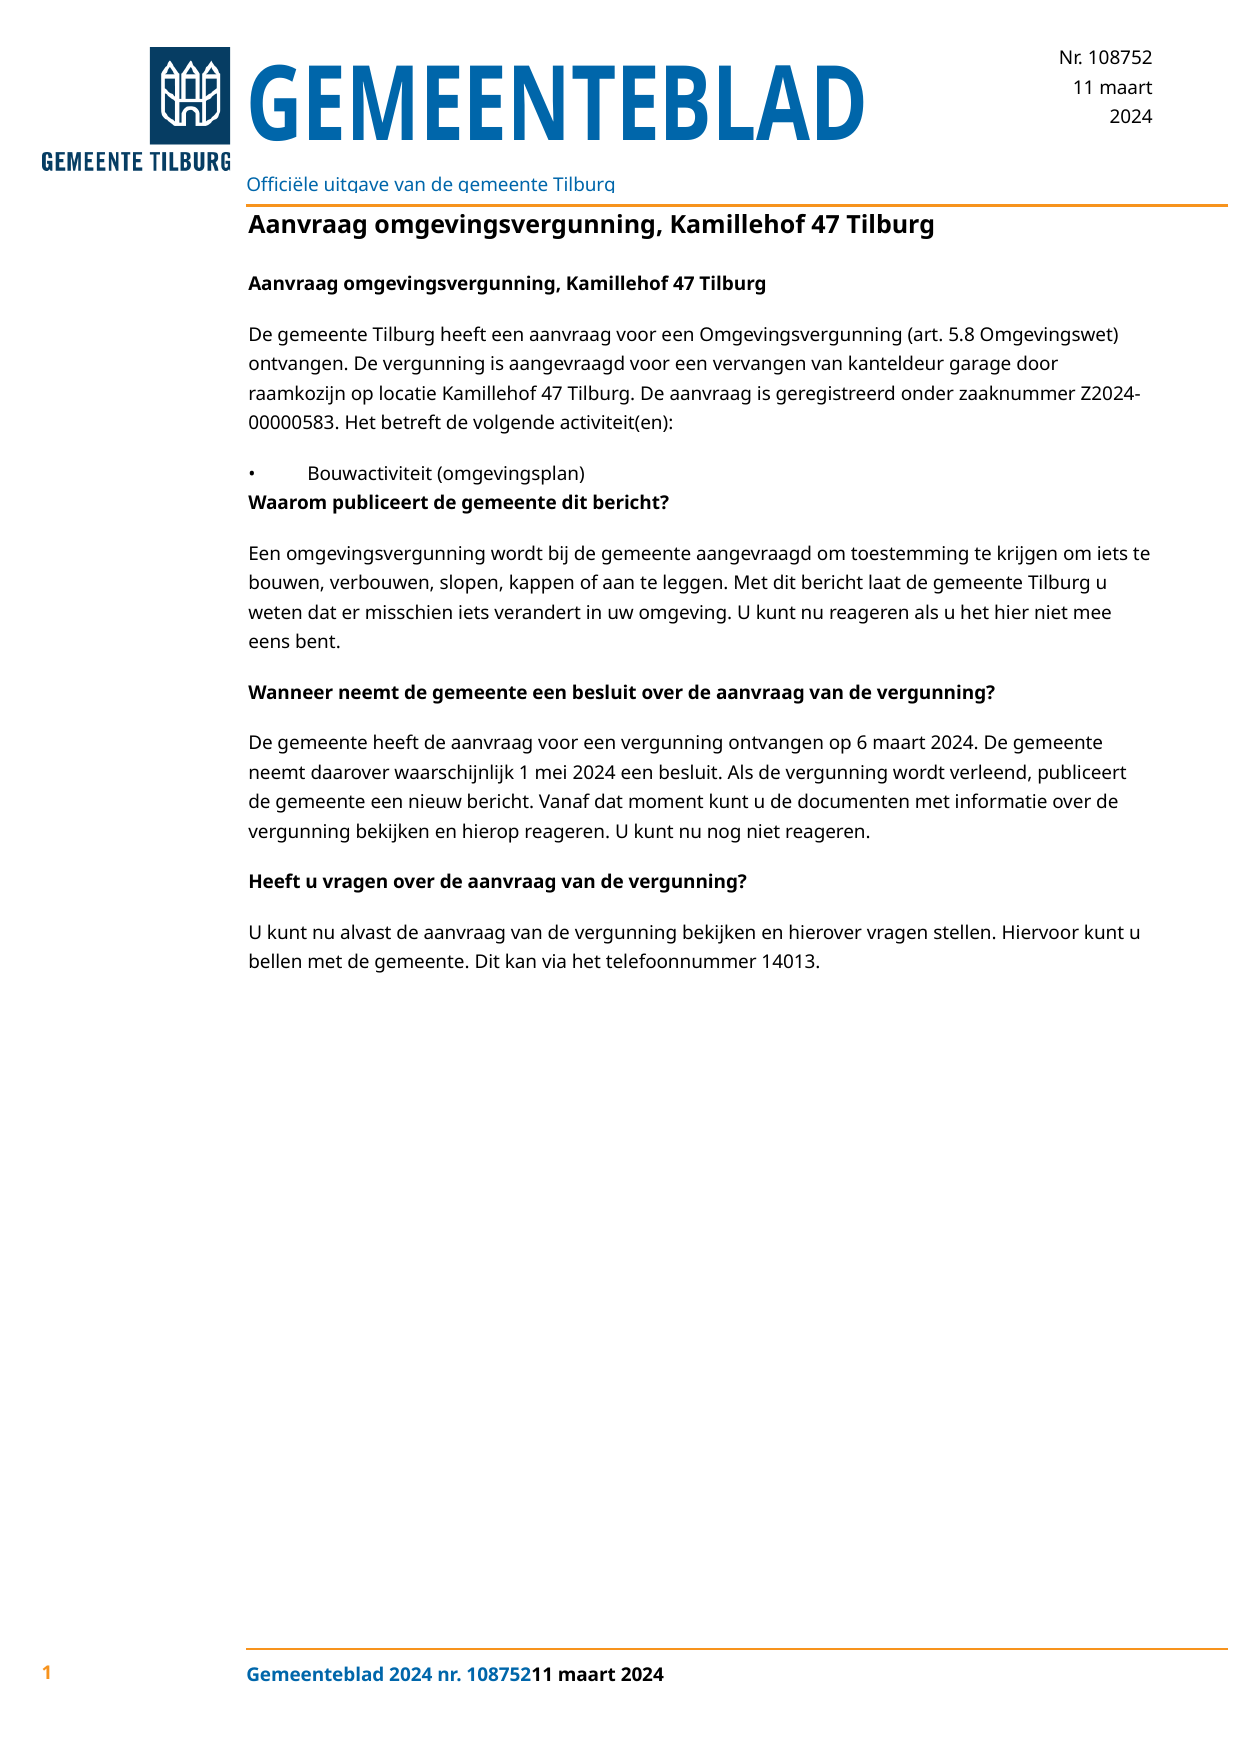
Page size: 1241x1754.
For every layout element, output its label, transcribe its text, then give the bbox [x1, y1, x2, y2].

text U kunt nu alvast de aanvraag van de vergunning bekijken en hierover vragen stellen. Hiervoor kunt u bellen met de gemeente. Dit kan via het telefoonnummer 14013. [248, 919, 1152, 974]
text Wanneer neemt de gemeente een besluit over de aanvraag van de vergunning? [248, 679, 1152, 705]
text Waarom publiceert de gemeente dit bericht? [248, 489, 1152, 515]
picture [41, 47, 231, 172]
text De gemeente Tilburg heeft een aanvraag voor een Omgevingsvergunning (art. 5.8 Omgevingswet) ontvangen. De vergunning is aangevraagd voor een vervangen van kanteldeur garage door raamkozijn op locatie Kamillehof 47 Tilburg. De aanvraag is geregistreerd onder zaaknummer Z2024-00000583. Het betreft de volgende activiteit(en): [248, 321, 1152, 435]
list Bouwactiviteit (omgevingsplan) [248, 460, 1152, 486]
text Aanvraag omgevingsvergunning, Kamillehof 47 Tilburg [248, 270, 1152, 296]
text De gemeente heeft de aanvraag voor een vergunning ontvangen op 6 maart 2024. De gemeente neemt daarover waarschijnlijk 1 mei 2024 een besluit. Als de vergunning wordt verleend, publiceert de gemeente een nieuw bericht. Vanaf dat moment kunt u de documenten met informatie over de vergunning bekijken en hierop reageren. U kunt nu nog niet reageren. [248, 729, 1152, 844]
text Een omgevingsvergunning wordt bij de gemeente aangevraagd om toestemming te krijgen om iets te bouwen, verbouwen, slopen, kappen of aan te leggen. Met dit bericht laat de gemeente Tilburg u weten dat er misschien iets verandert in uw omgeving. U kunt nu reageren als u het hier niet mee eens bent. [248, 540, 1152, 654]
text Heeft u vragen over de aanvraag van de vergunning? [248, 869, 1152, 894]
text Aanvraag omgevingsvergunning, Kamillehof 47 Tilburg [248, 207, 1152, 241]
